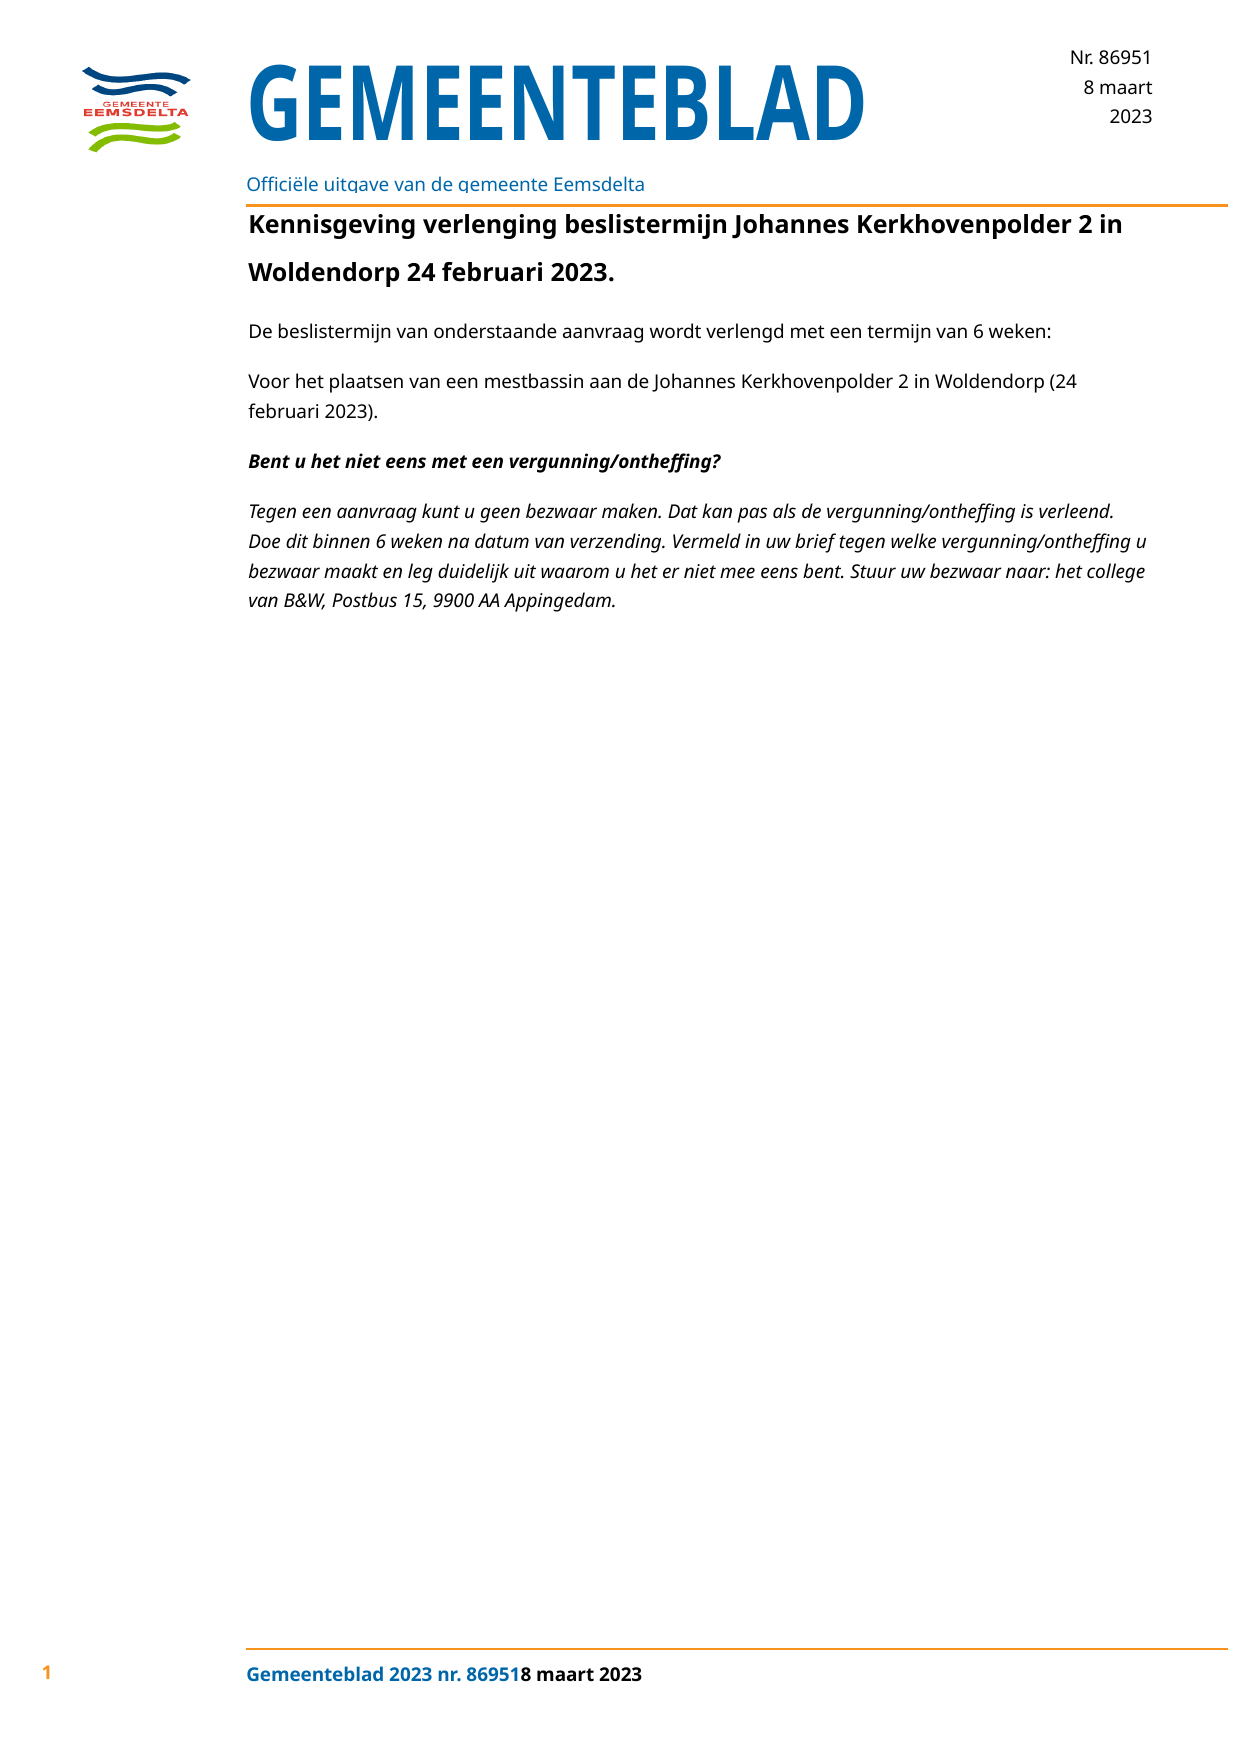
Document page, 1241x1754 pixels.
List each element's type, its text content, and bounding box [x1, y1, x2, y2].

text Tegen een aanvraag kunt u geen bezwaar maken. Dat kan pas als de vergunning/ontheffing is verleend. Doe dit binnen 6 weken na datum van verzending. Vermeld in uw brief tegen welke vergunning/ontheffing u bezwaar maakt en leg duidelijk uit waarom u het er niet mee eens bent. Stuur uw bezwaar naar: het college van B&W, Postbus 15, 9900 AA Appingedam. [248, 499, 1152, 613]
picture [41, 47, 231, 172]
text De beslistermijn van onderstaande aanvraag wordt verlengd met een termijn van 6 weken: [248, 318, 1152, 344]
text Voor het plaatsen van een mestbassin aan de Johannes Kerkhovenpolder 2 in Woldendorp (24 februari 2023). [248, 368, 1152, 424]
text Bent u het niet eens met een vergunning/ontheffing? [248, 448, 1152, 474]
text Kennisgeving verlenging beslistermijn Johannes Kerkhovenpolder 2 in Woldendorp 24 februari 2023. [248, 207, 1152, 288]
